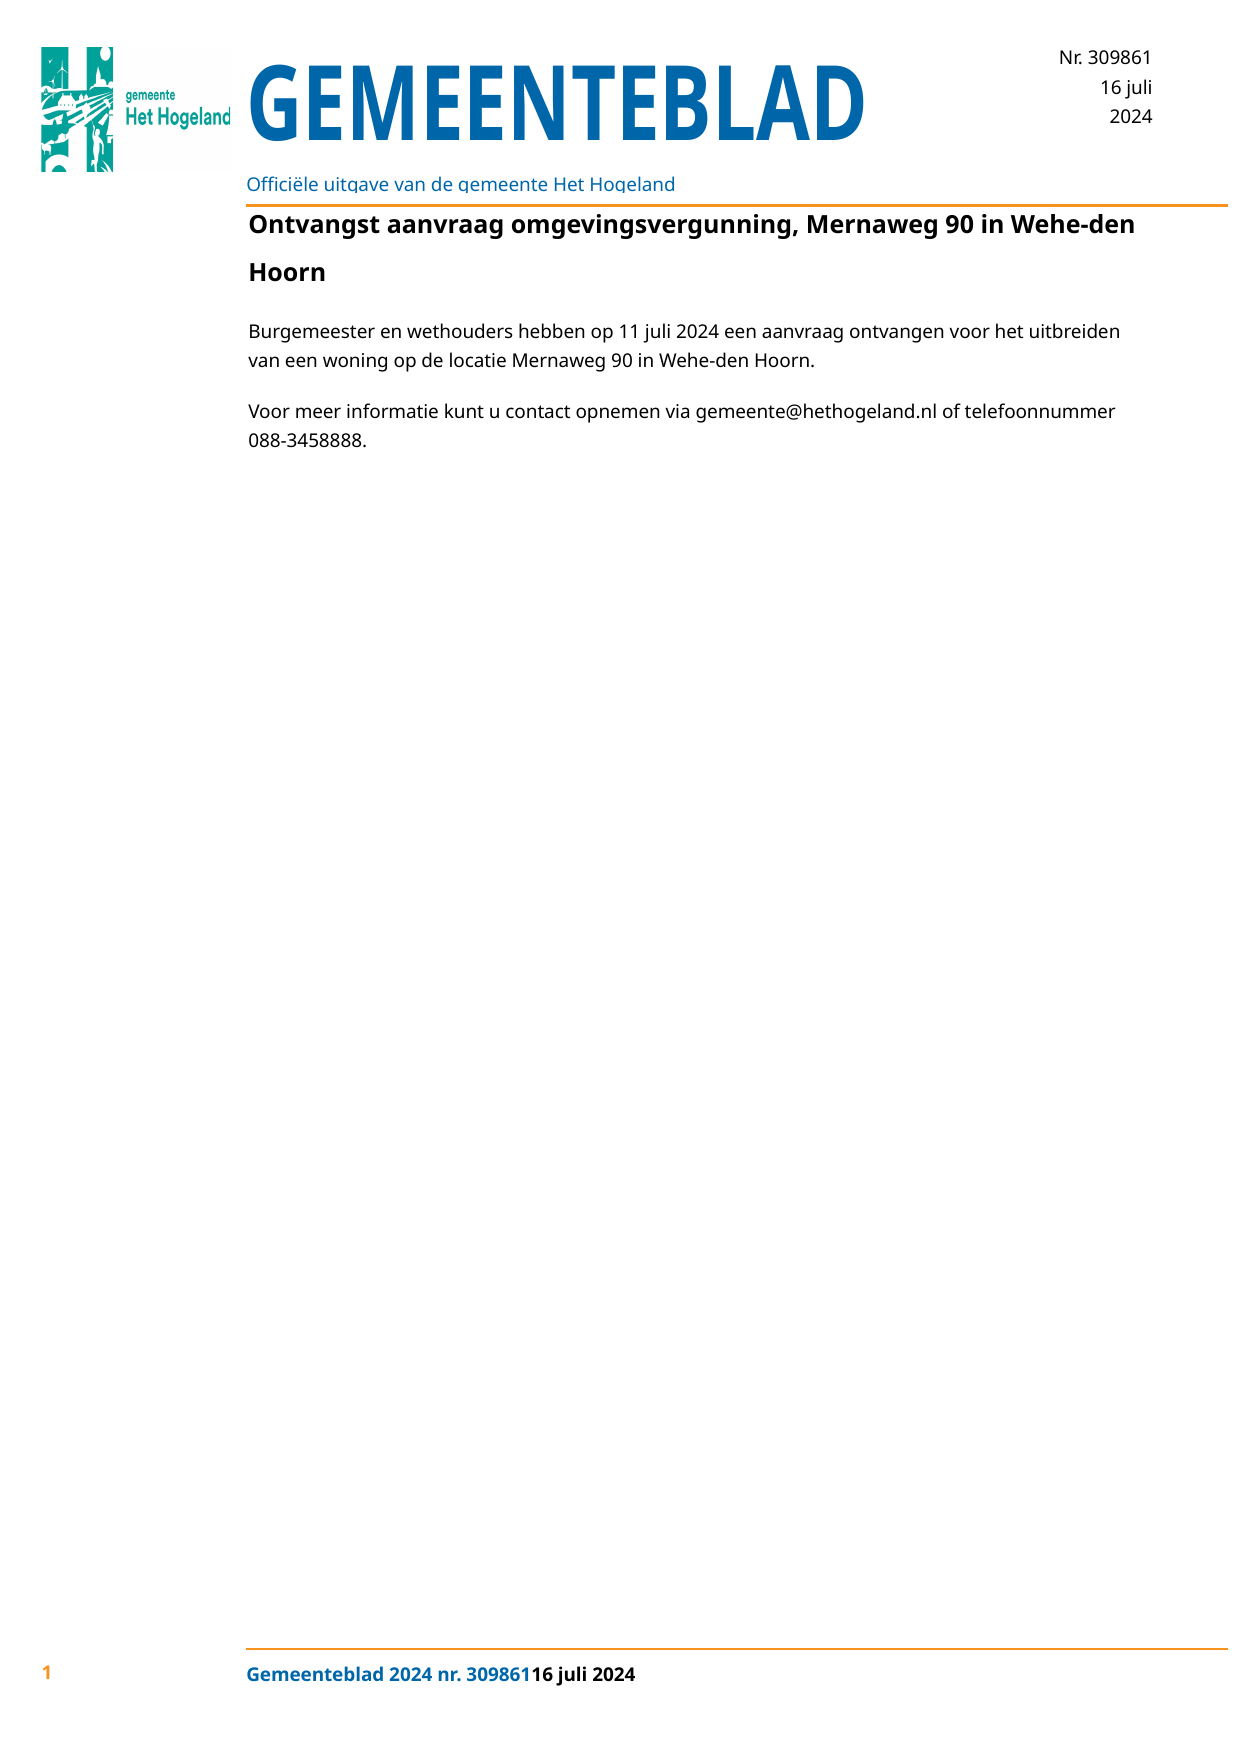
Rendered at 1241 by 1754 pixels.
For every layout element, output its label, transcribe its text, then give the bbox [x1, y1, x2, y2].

text Voor meer informatie kunt u contact opnemen via gemeente@hethogeland.nl of telefoonnummer 088-3458888. [248, 398, 1152, 453]
text Ontvangst aanvraag omgevingsvergunning, Mernaweg 90 in Wehe-den Hoorn [248, 207, 1152, 288]
picture [41, 47, 231, 172]
text Burgemeester en wethouders hebben op 11 juli 2024 een aanvraag ontvangen voor het uitbreiden van een woning op de locatie Mernaweg 90 in Wehe-den Hoorn. [248, 318, 1152, 373]
